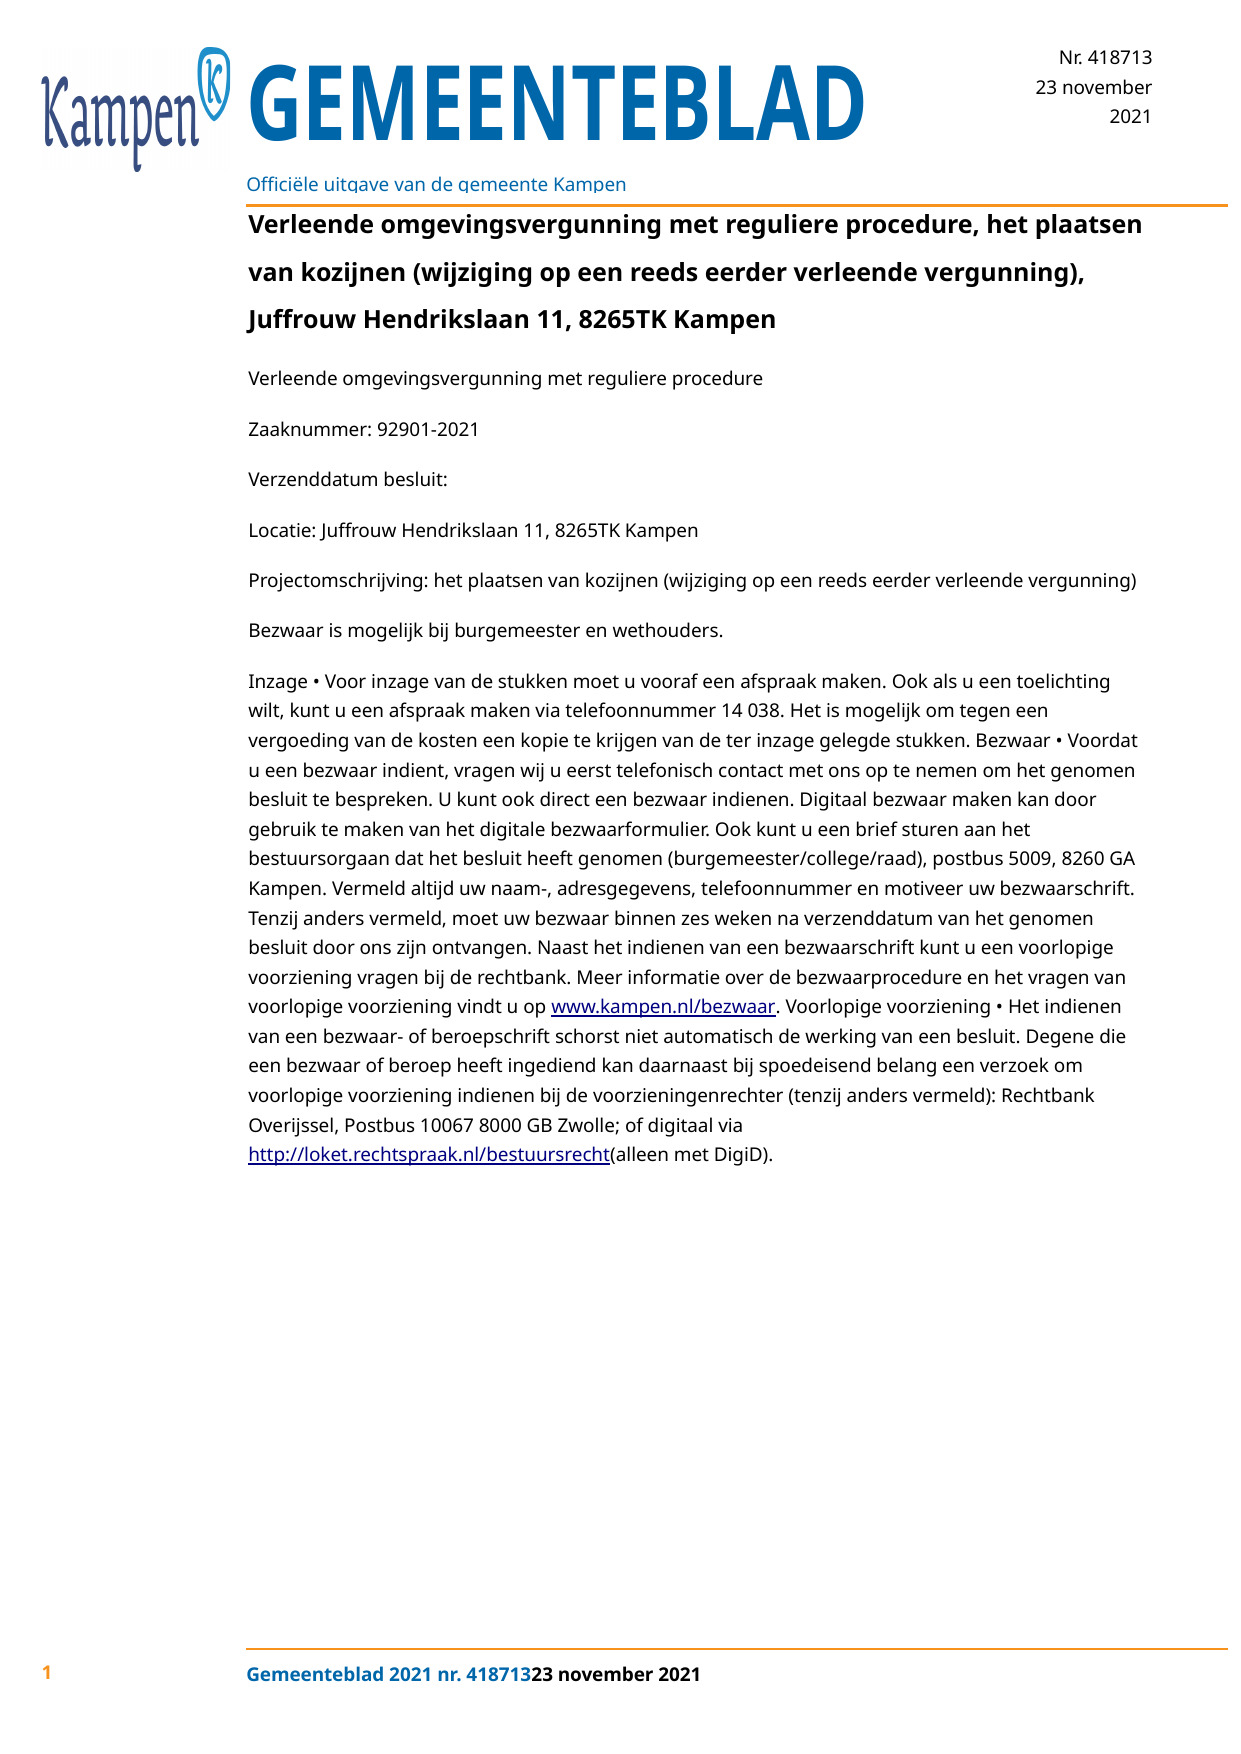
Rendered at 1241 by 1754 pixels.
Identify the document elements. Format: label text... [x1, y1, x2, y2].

text Locatie: Juffrouw Hendrikslaan 11, 8265TK Kampen [248, 517, 1152, 542]
text Inzage • Voor inzage van de stukken moet u vooraf een afspraak maken. Ook als u een toelichting wilt, kunt u een afspraak maken via telefoonnummer 14 038. Het is mogelijk om tegen een vergoeding van de kosten een kopie te krijgen van de ter inzage gelegde stukken. Bezwaar • Voordat u een bezwaar indient, vragen wij u eerst telefonisch contact met ons op te nemen om het genomen besluit te bespreken. U kunt ook direct een bezwaar indienen. Digitaal bezwaar maken kan door gebruik te maken van het digitale bezwaarformulier. Ook kunt u een brief sturen aan het bestuursorgaan dat het besluit heeft genomen (burgemeester/college/raad), postbus 5009, 8260 GA Kampen. Vermeld altijd uw naam-, adresgegevens, telefoonnummer en motiveer uw bezwaarschrift. Tenzij anders vermeld, moet uw bezwaar binnen zes weken na verzenddatum van het genomen besluit door ons zijn ontvangen. Naast het indienen van een bezwaarschrift kunt u een voorlopige voorziening vragen bij de rechtbank. Meer informatie over de bezwaarprocedure en het vragen van voorlopige voorziening vindt u op www.kampen.nl/bezwaar. Voorlopige voorziening • Het indienen van een bezwaar- of beroepschrift schorst niet automatisch de werking van een besluit. Degene die een bezwaar of beroep heeft ingediend kan daarnaast bij spoedeisend belang een verzoek om voorlopige voorziening indienen bij de voorzieningenrechter (tenzij anders vermeld): Rechtbank Overijssel, Postbus 10067 8000 GB Zwolle; of digitaal via http://loket.rechtspraak.nl/bestuursrecht(alleen met DigiD). [248, 668, 1152, 1167]
text Zaaknummer: 92901-2021 [248, 416, 1152, 442]
text Verleende omgevingsvergunning met reguliere procedure, het plaatsen van kozijnen (wijziging op een reeds eerder verleende vergunning), Juffrouw Hendrikslaan 11, 8265TK Kampen [248, 207, 1152, 336]
text Projectomschrijving: het plaatsen van kozijnen (wijziging op een reeds eerder verleende vergunning) [248, 567, 1152, 593]
text Bezwaar is mogelijk bij burgemeester en wethouders. [248, 618, 1152, 643]
picture [41, 47, 231, 172]
text Verleende omgevingsvergunning met reguliere procedure [248, 366, 1152, 391]
text Verzenddatum besluit: [248, 466, 1152, 492]
